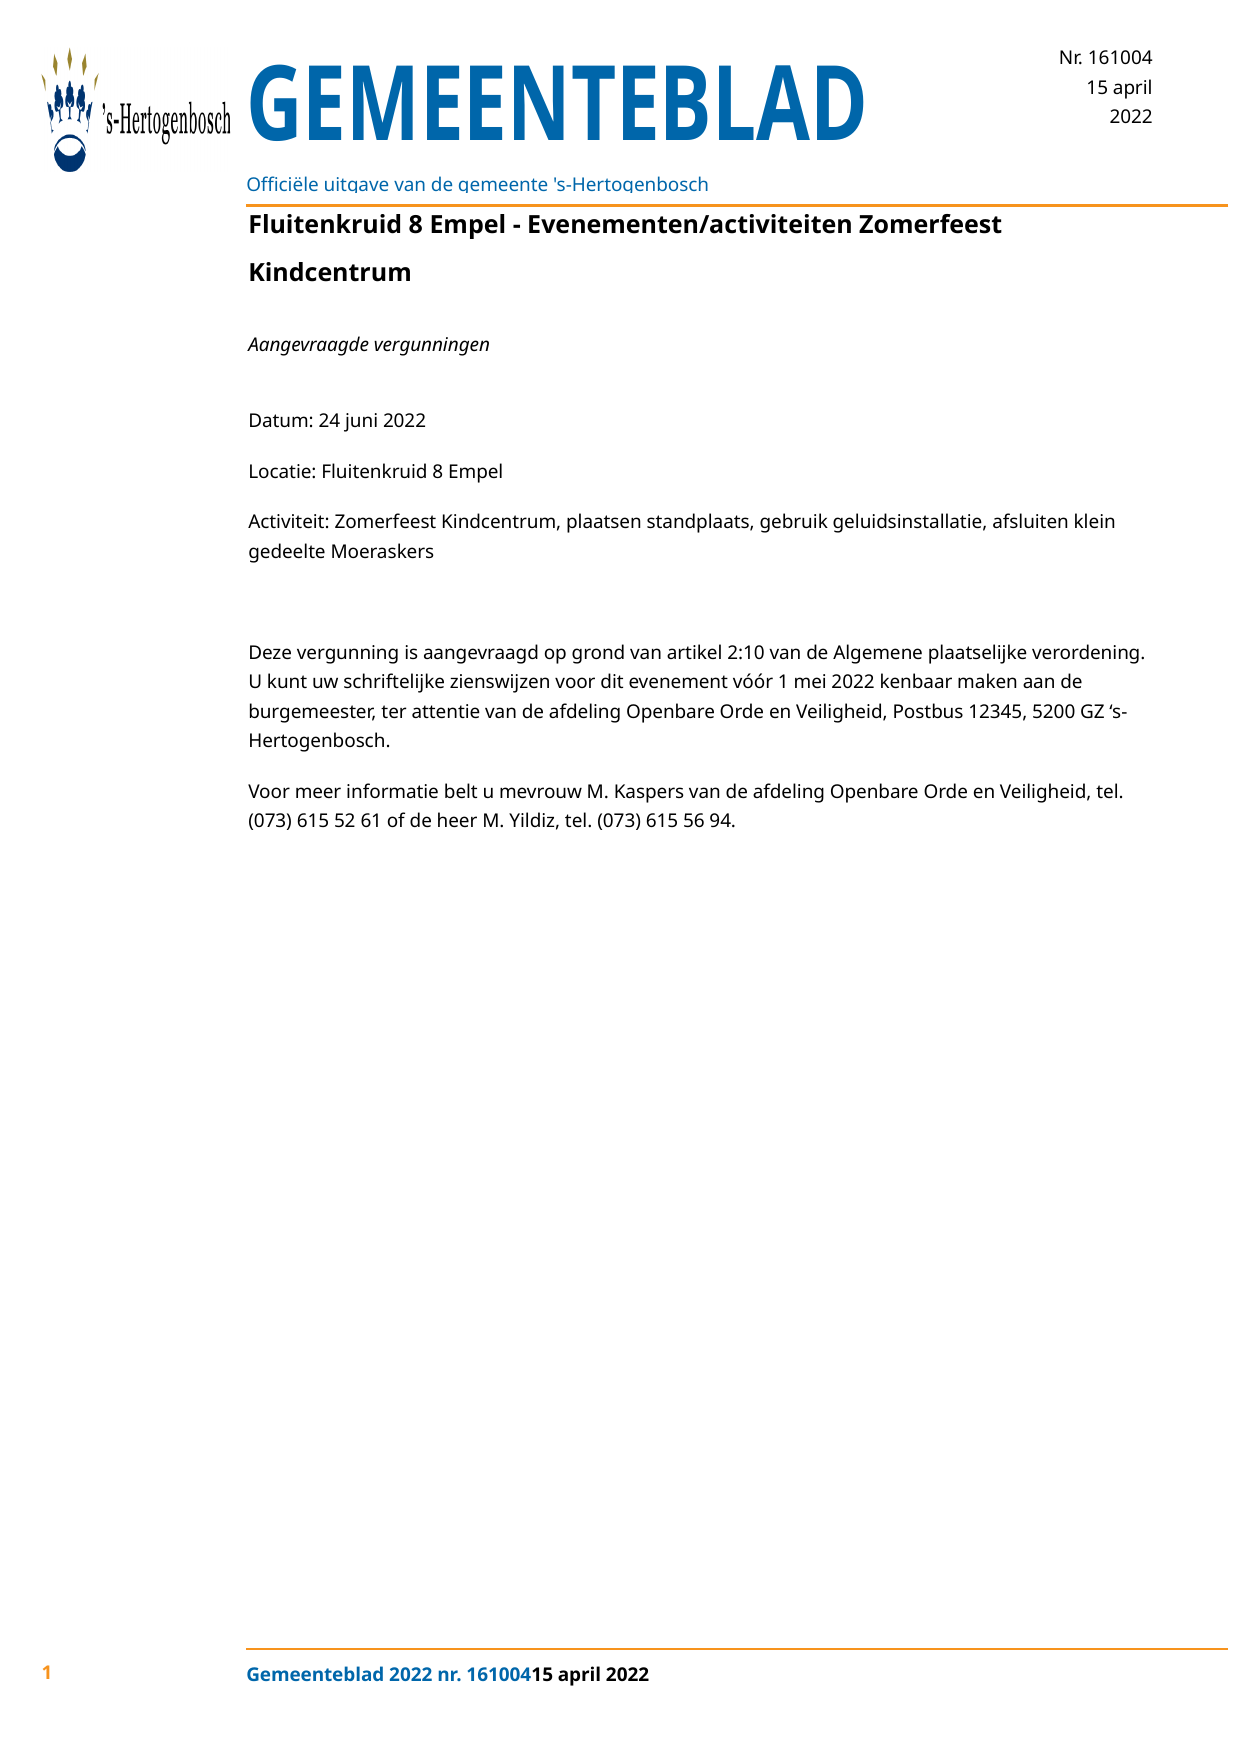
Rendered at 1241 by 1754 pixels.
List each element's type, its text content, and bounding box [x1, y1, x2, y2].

text Aangevraagde vergunningen [248, 331, 1152, 357]
text Fluitenkruid 8 Empel - Evenementen/activiteiten Zomerfeest Kindcentrum [248, 207, 1152, 288]
text Locatie: Fluitenkruid 8 Empel [248, 458, 1152, 484]
text Voor meer informatie belt u mevrouw M. Kaspers van de afdeling Openbare Orde en Veiligheid, tel. (073) 615 52 61 of de heer M. Yildiz, tel. (073) 615 56 94. [248, 778, 1152, 833]
text Deze vergunning is aangevraagd op grond van artikel 2:10 van de Algemene plaatselijke verordening. U kunt uw schriftelijke zienswijzen voor dit evenement vóór 1 mei 2022 kenbaar maken aan de burgemeester, ter attentie van de afdeling Openbare Orde en Veiligheid, Postbus 12345, 5200 GZ ‘s-Hertogenbosch. [248, 639, 1152, 753]
text Datum: 24 juni 2022 [248, 408, 1152, 433]
picture [41, 47, 231, 172]
text Activiteit: Zomerfeest Kindcentrum, plaatsen standplaats, gebruik geluidsinstallatie, afsluiten klein gedeelte Moeraskers [248, 508, 1152, 564]
